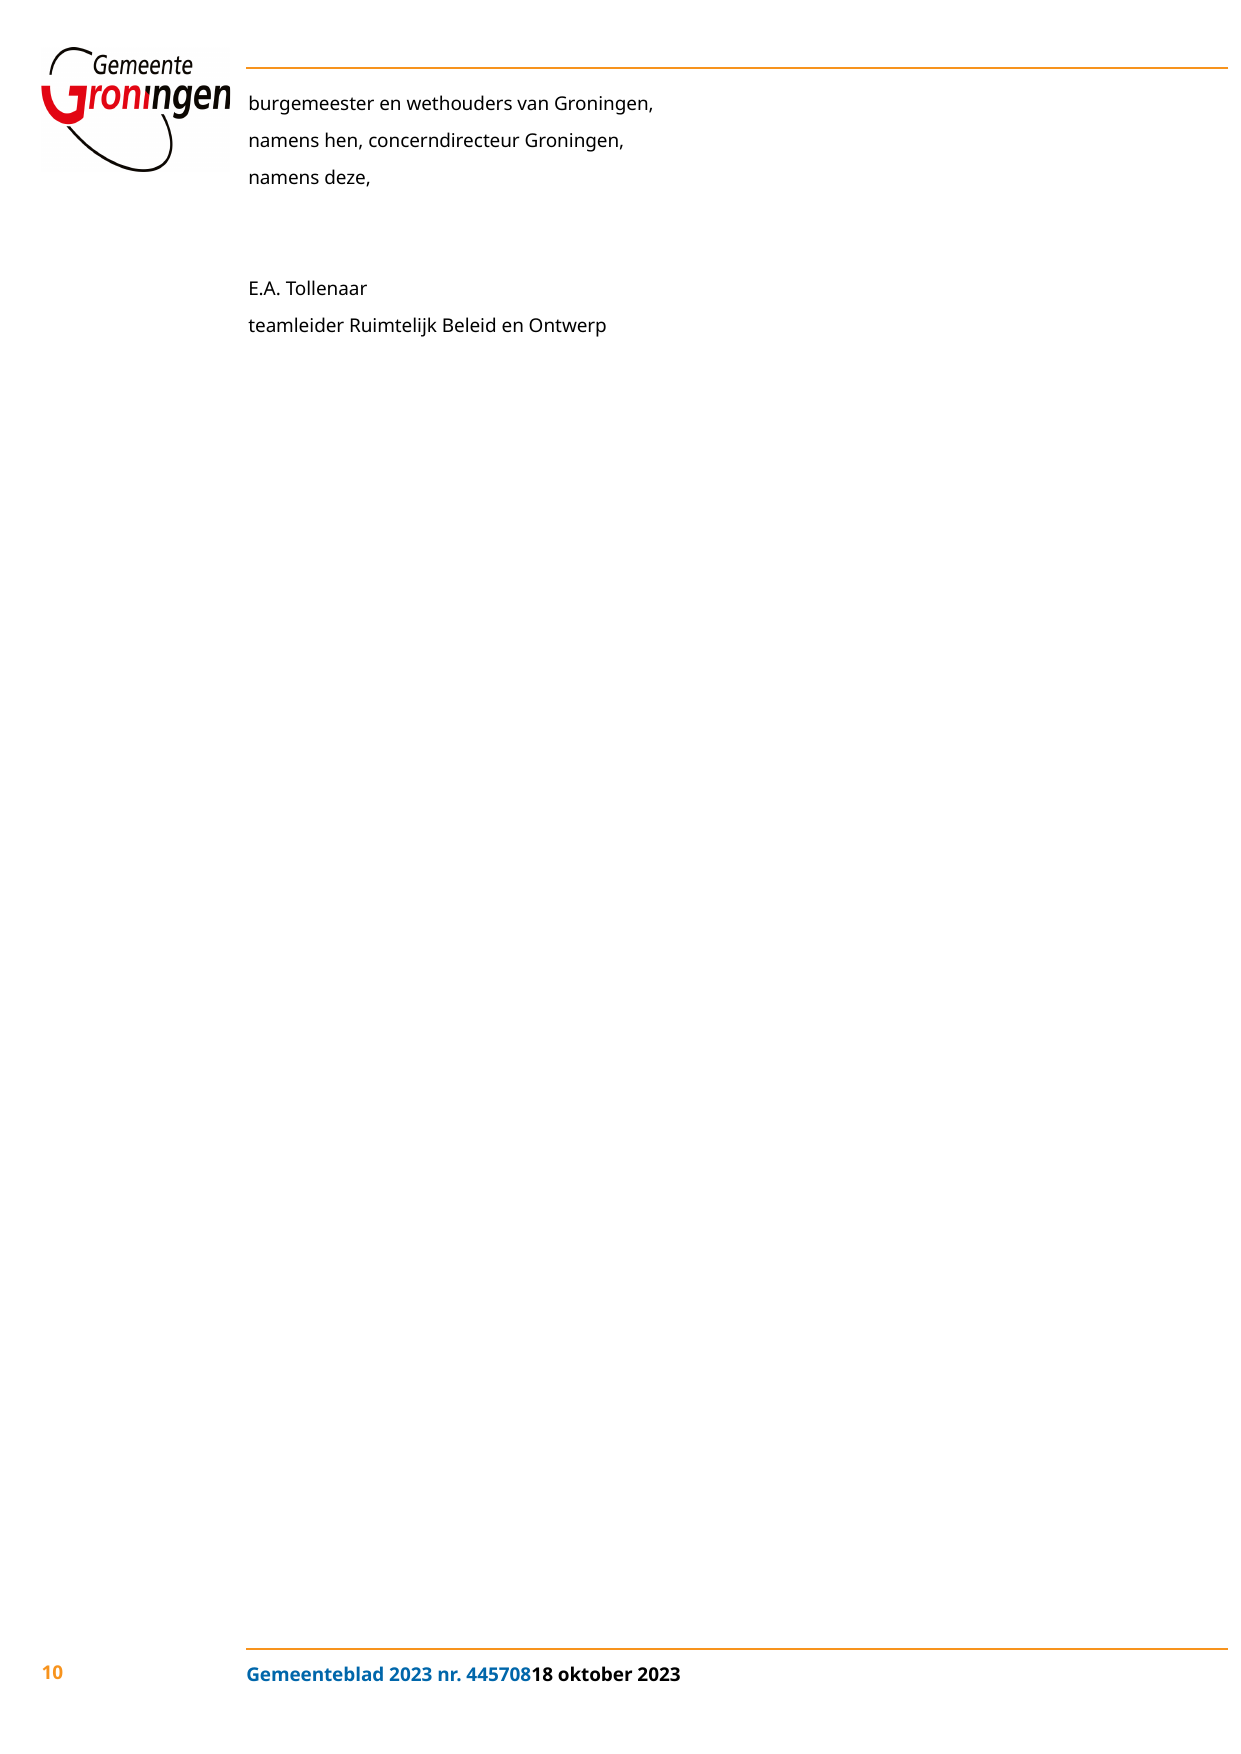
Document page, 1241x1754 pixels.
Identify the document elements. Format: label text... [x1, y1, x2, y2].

text burgemeester en wethouders van Groningen, [248, 95, 1152, 114]
text namens hen, concerndirecteur Groningen, [248, 132, 1152, 151]
text teamleider Ruimtelijk Beleid en Ontwerp [248, 317, 1152, 336]
text E.A. Tollenaar [248, 280, 1152, 299]
picture [41, 47, 231, 172]
text namens deze, [248, 169, 1152, 188]
